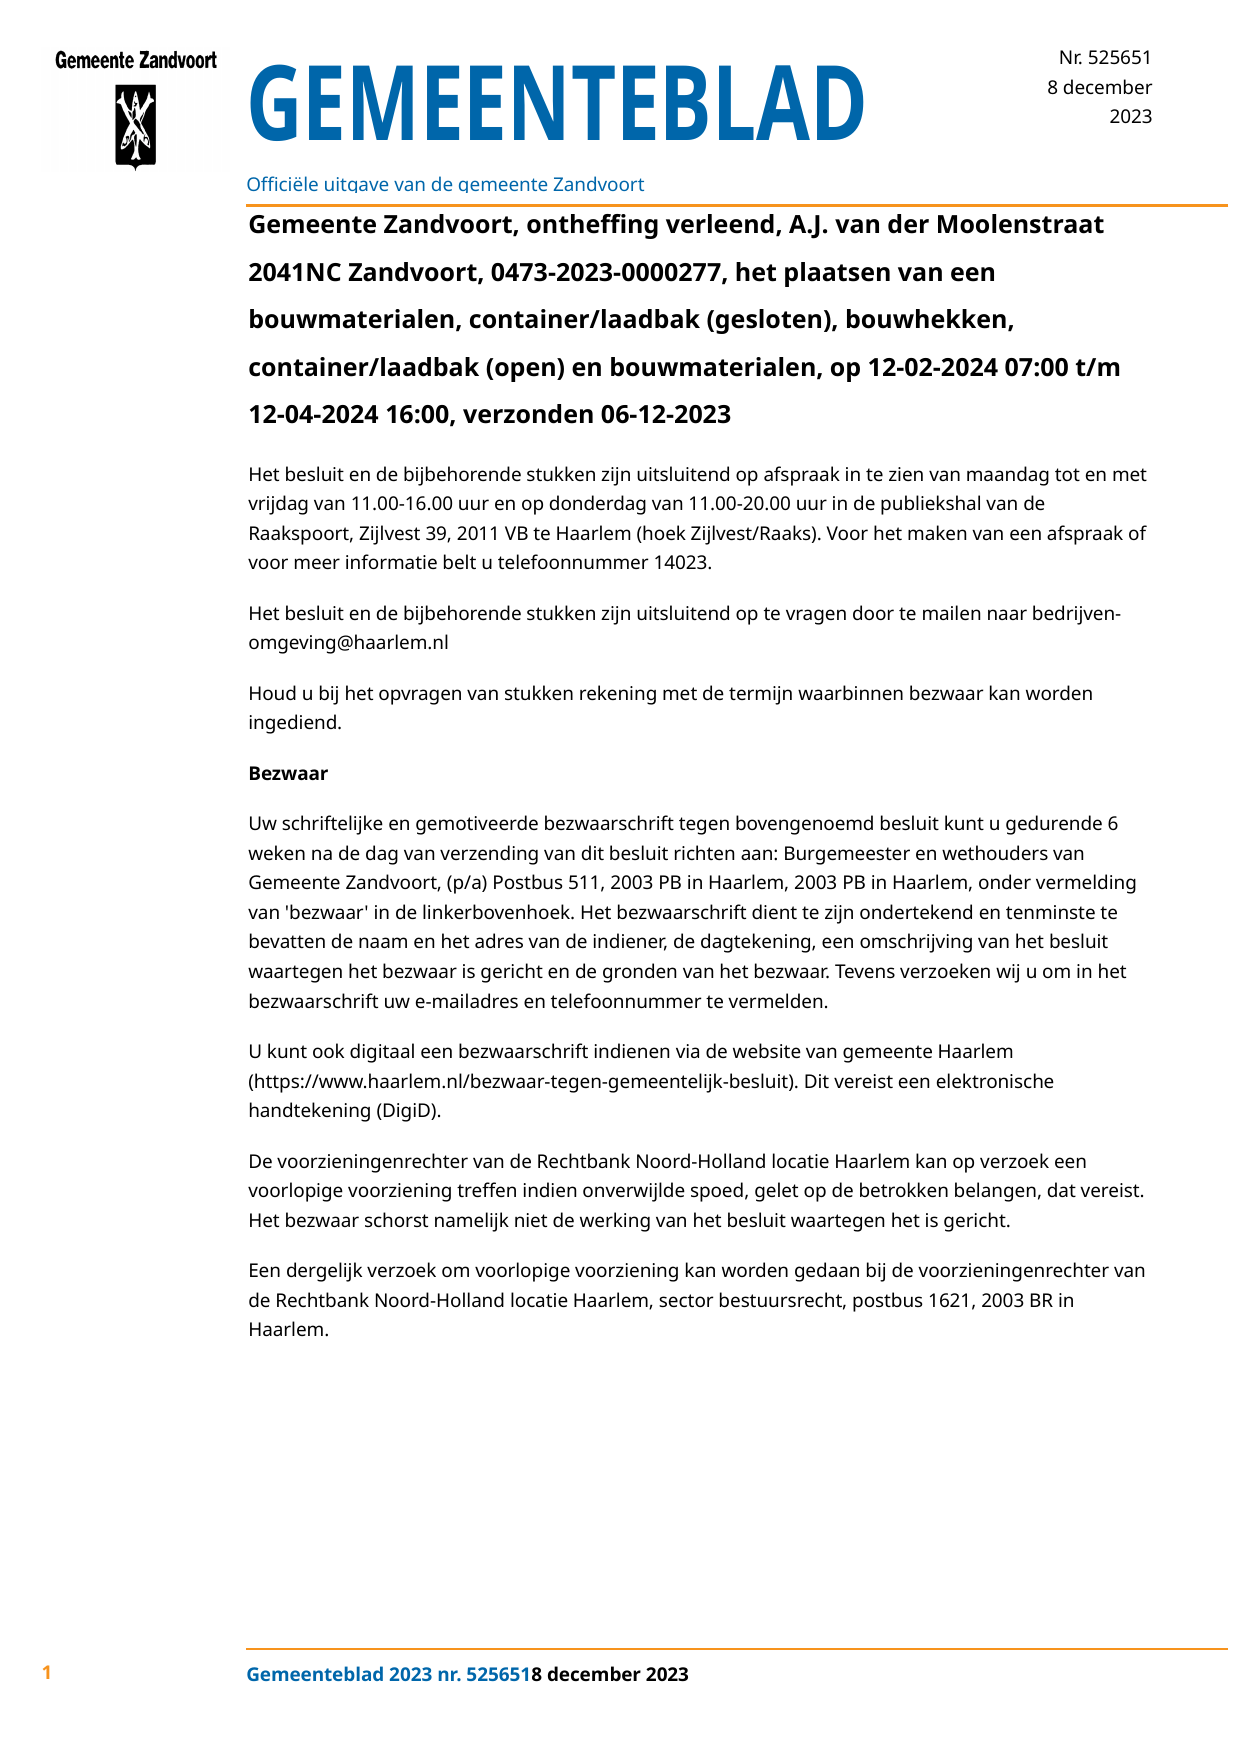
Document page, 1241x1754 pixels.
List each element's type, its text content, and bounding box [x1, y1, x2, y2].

text Gemeente Zandvoort, ontheffing verleend, A.J. van der Moolenstraat 2041NC Zandvoort, 0473-2023-0000277, het plaatsen van een bouwmaterialen, container/laadbak (gesloten), bouwhekken, container/laadbak (open) en bouwmaterialen, op 12-02-2024 07:00 t/m 12-04-2024 16:00, verzonden 06-12-2023 [248, 207, 1152, 431]
text Bezwaar [248, 760, 1152, 786]
text Een dergelijk verzoek om voorlopige voorziening kan worden gedaan bij de voorzieningenrechter van de Rechtbank Noord-Holland locatie Haarlem, sector bestuursrecht, postbus 1621, 2003 BR in Haarlem. [248, 1257, 1152, 1342]
text Uw schriftelijke en gemotiveerde bezwaarschrift tegen bovengenoemd besluit kunt u gedurende 6 weken na de dag van verzending van dit besluit richten aan: Burgemeester en wethouders van Gemeente Zandvoort, (p/a) Postbus 511, 2003 PB in Haarlem, 2003 PB in Haarlem, onder vermelding van 'bezwaar' in de linkerbovenhoek. Het bezwaarschrift dient te zijn ondertekend en tenminste te bevatten de naam en het adres van de indiener, de dagtekening, een omschrijving van het besluit waartegen het bezwaar is gericht en de gronden van het bezwaar. Tevens verzoeken wij u om in het bezwaarschrift uw e-mailadres en telefoonnummer te vermelden. [248, 810, 1152, 1013]
picture [41, 47, 231, 172]
text Houd u bij het opvragen van stukken rekening met de termijn waarbinnen bezwaar kan worden ingediend. [248, 680, 1152, 735]
text Het besluit en de bijbehorende stukken zijn uitsluitend op afspraak in te zien van maandag tot en met vrijdag van 11.00-16.00 uur en op donderdag van 11.00-20.00 uur in de publiekshal van de Raakspoort, Zijlvest 39, 2011 VB te Haarlem (hoek Zijlvest/Raaks). Voor het maken van een afspraak of voor meer informatie belt u telefoonnummer 14023. [248, 461, 1152, 575]
text De voorzieningenrechter van de Rechtbank Noord-Holland locatie Haarlem kan op verzoek een voorlopige voorziening treffen indien onverwijlde spoed, gelet op de betrokken belangen, dat vereist. Het bezwaar schorst namelijk niet de werking van het besluit waartegen het is gericht. [248, 1148, 1152, 1233]
text U kunt ook digitaal een bezwaarschrift indienen via de website van gemeente Haarlem (https://www.haarlem.nl/bezwaar-tegen-gemeentelijk-besluit). Dit vereist een elektronische handtekening (DigiD). [248, 1038, 1152, 1123]
text Het besluit en de bijbehorende stukken zijn uitsluitend op te vragen door te mailen naar bedrijven-omgeving@haarlem.nl [248, 600, 1152, 655]
